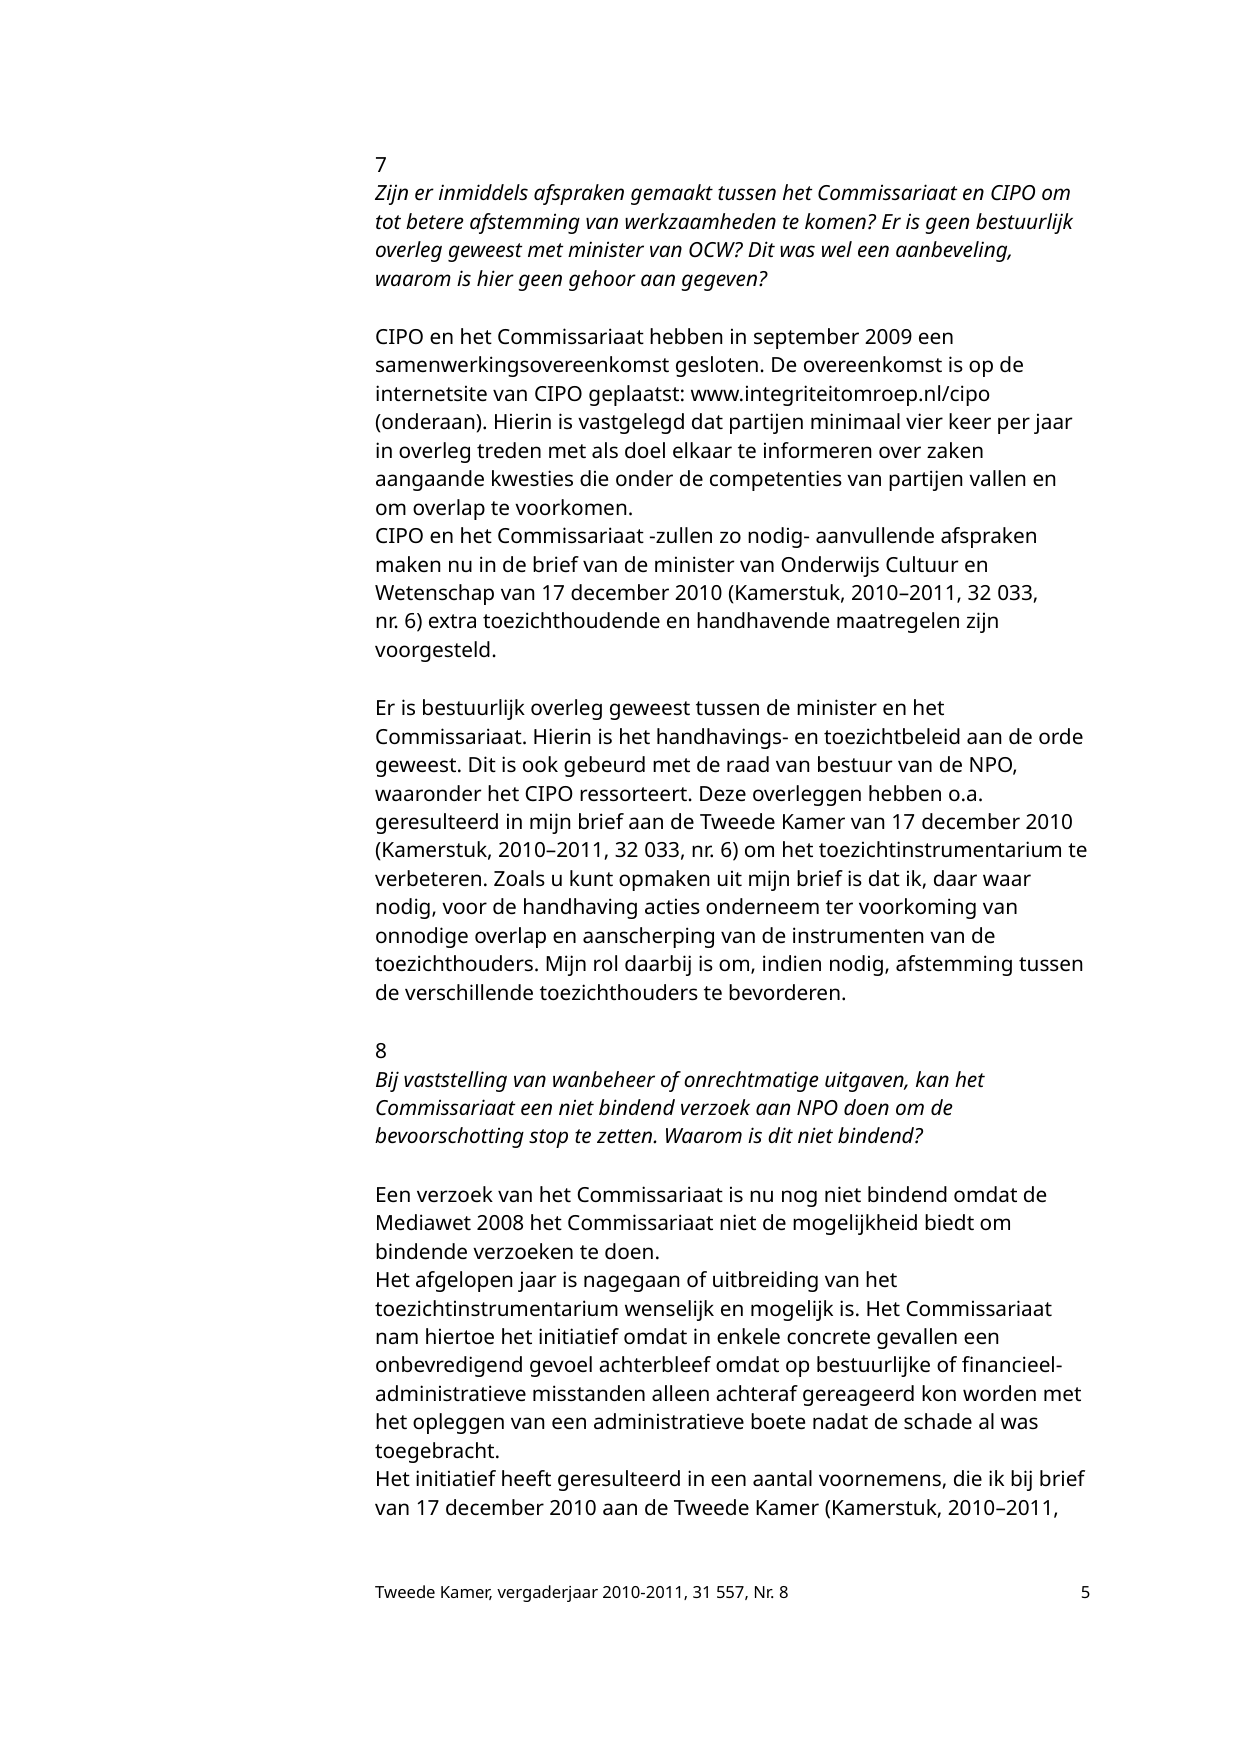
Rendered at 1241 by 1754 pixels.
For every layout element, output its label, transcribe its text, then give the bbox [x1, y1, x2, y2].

text Zijn er inmiddels afspraken gemaakt tussen het Commissariaat en CIPO om tot betere afstemming van werkzaamheden te komen? Er is geen bestuurlijk overleg geweest met minister van OCW? Dit was wel een aanbeveling, waarom is hier geen gehoor aan gegeven? [375, 178, 1090, 292]
text Er is bestuurlijk overleg geweest tussen de minister en het Commissariaat. Hierin is het handhavings- en toezichtbeleid aan de orde geweest. Dit is ook gebeurd met de raad van bestuur van de NPO, waaronder het CIPO ressorteert. Deze overleggen hebben o.a. geresulteerd in mijn brief aan de Tweede Kamer van 17 december 2010 (Kamerstuk, 2010–2011, 32 033, nr. 6) om het toezichtinstrumentarium te verbeteren. Zoals u kunt opmaken uit mijn brief is dat ik, daar waar nodig, voor de handhaving acties onderneem ter voorkoming van onnodige overlap en aanscherping van de instrumenten van de toezichthouders. Mijn rol daarbij is om, indien nodig, afstemming tussen de verschillende toezichthouders te bevorderen. [375, 693, 1090, 1006]
text CIPO en het Commissariaat hebben in september 2009 een samenwerkingsovereenkomst gesloten. De overeenkomst is op de internetsite van CIPO geplaatst: www.integriteitomroep.nl/cipo (onderaan). Hierin is vastgelegd dat partijen minimaal vier keer per jaar in overleg treden met als doel elkaar te informeren over zaken aangaande kwesties die onder de competenties van partijen vallen en om overlap te voorkomen. [375, 322, 1090, 521]
text CIPO en het Commissariaat -zullen zo nodig- aanvullende afspraken maken nu in de brief van de minister van Onderwijs Cultuur en Wetenschap van 17 december 2010 (Kamerstuk, 2010–2011, 32 033, nr. 6) extra toezichthoudende en handhavende maatregelen zijn voorgesteld. [375, 521, 1090, 663]
text 7 [375, 150, 1090, 178]
text Een verzoek van het Commissariaat is nu nog niet bindend omdat de Mediawet 2008 het Commissariaat niet de mogelijkheid biedt om bindende verzoeken te doen. [375, 1180, 1090, 1265]
text 8 [375, 1036, 1090, 1065]
text Het afgelopen jaar is nagegaan of uitbreiding van het toezichtinstrumentarium wenselijk en mogelijk is. Het Commissariaat nam hiertoe het initiatief omdat in enkele concrete gevallen een onbevredigend gevoel achterbleef omdat op bestuurlijke of financieel-administratieve misstanden alleen achteraf gereageerd kon worden met het opleggen van een administratieve boete nadat de schade al was toegebracht. [375, 1265, 1090, 1464]
text Het initiatief heeft geresulteerd in een aantal voornemens, die ik bij brief van 17 december 2010 aan de Tweede Kamer (Kamerstuk, 2010–2011, [375, 1464, 1090, 1521]
text Bij vaststelling van wanbeheer of onrechtmatige uitgaven, kan het Commissariaat een niet bindend verzoek aan NPO doen om de bevoorschotting stop te zetten. Waarom is dit niet bindend? [375, 1065, 1090, 1150]
